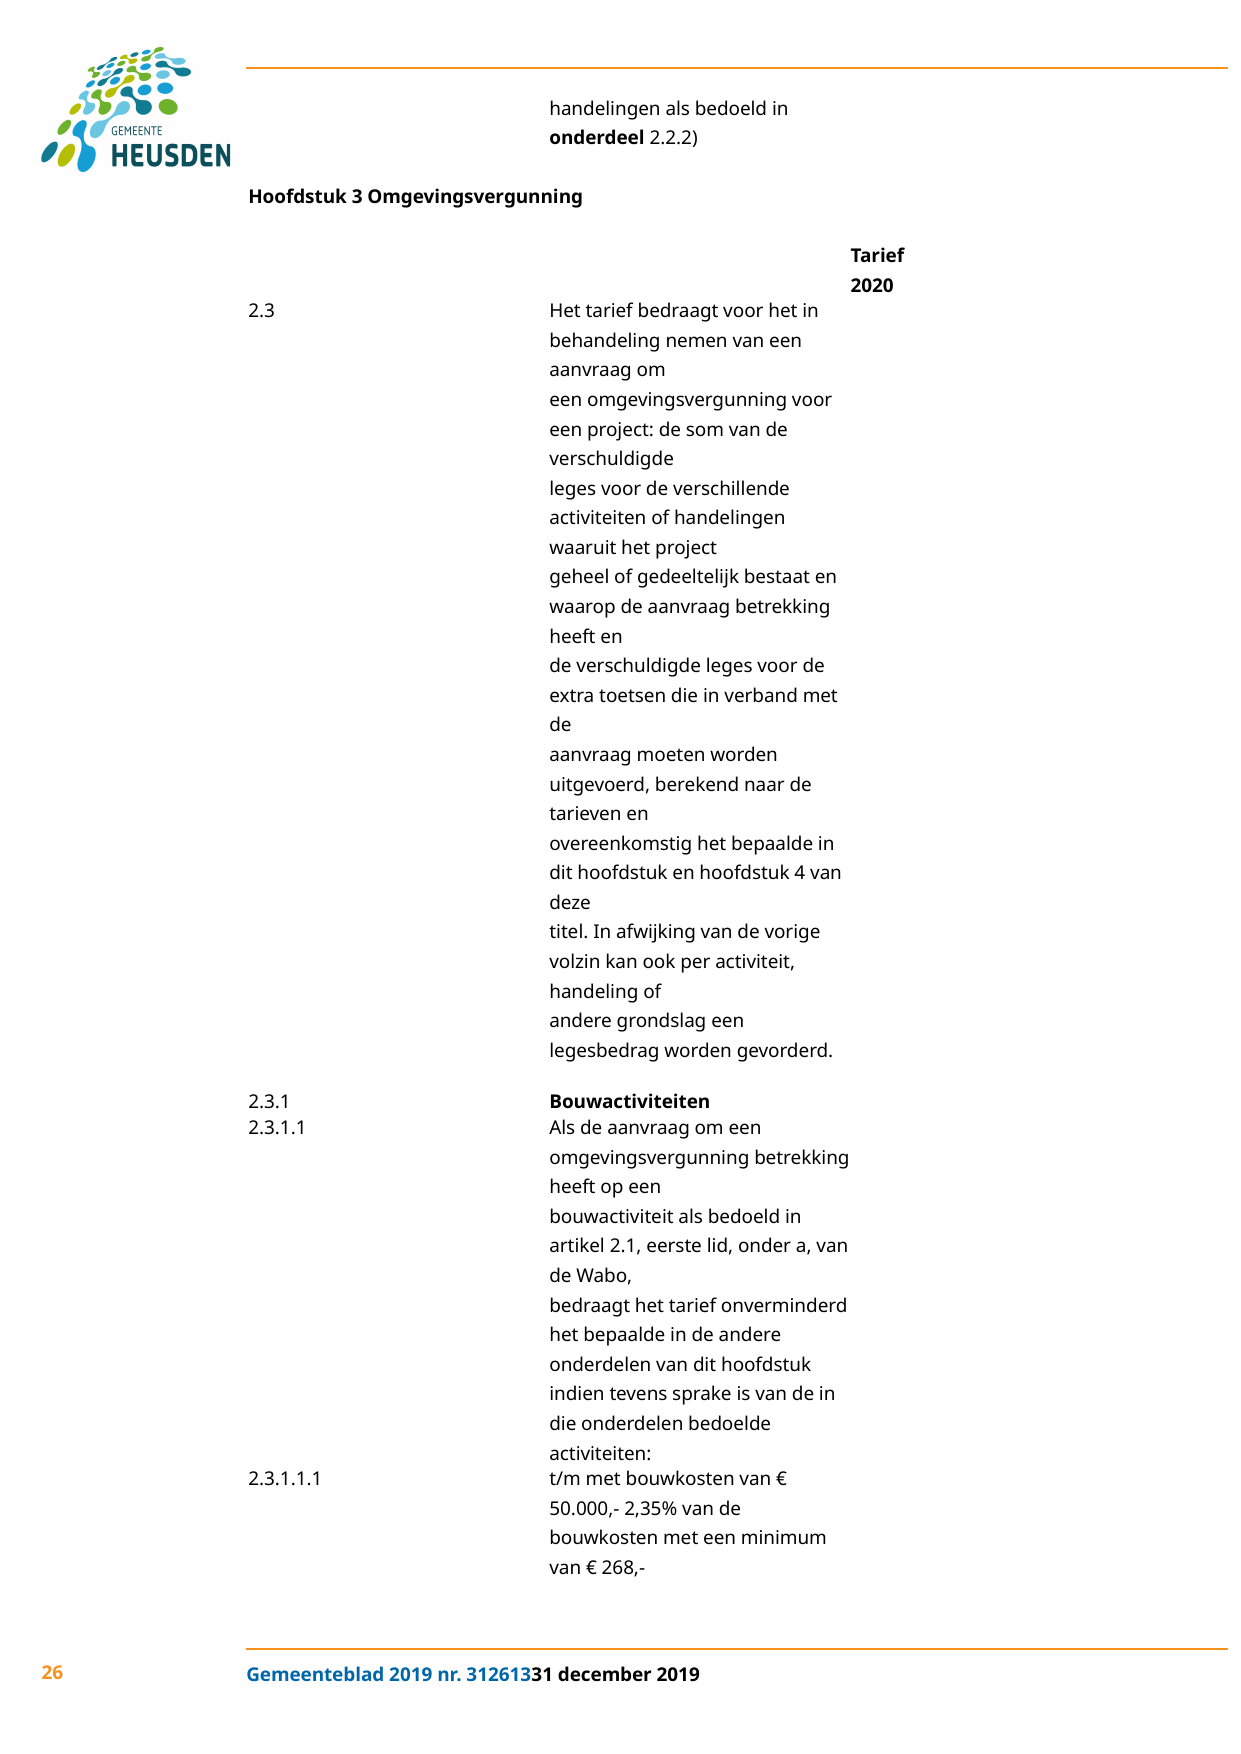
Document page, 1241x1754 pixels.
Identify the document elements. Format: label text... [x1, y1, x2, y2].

table_header Tarief 2020 [850, 242, 1152, 297]
table_header [248, 242, 549, 297]
table_cell Als de aanvraag om een omgevingsvergunning betrekking heeft op een bouwactiviteit als bedoeld in artikel 2.1, eerste lid, onder a, van de Wabo, bedraagt het tarief onverminderd het bepaalde in de andere onderdelen van dit hoofdstuk indien tevens sprake is van de in die onderdelen bedoelde activiteiten: [549, 1114, 850, 1465]
table_cell [549, 1580, 850, 1606]
table_cell Het tarief bedraagt voor het in behandeling nemen van een aanvraag om een omgevingsvergunning voor een project: de som van de verschuldigde leges voor de verschillende activiteiten of handelingen waaruit het project geheel of gedeeltelijk bestaat en waarop de aanvraag betrekking heeft en de verschuldigde leges voor de extra toetsen die in verband met de aanvraag moeten worden uitgevoerd, berekend naar de tarieven en overeenkomstig het bepaalde in dit hoofdstuk en hoofdstuk 4 van deze titel. In afwijking van de vorige volzin kan ook per activiteit, handeling of andere grondslag een legesbedrag worden gevorderd. [549, 298, 850, 1063]
table_cell [850, 1114, 1152, 1465]
table_cell [850, 1089, 1152, 1114]
table_header [549, 242, 850, 297]
table_cell 2.3.1 [248, 1089, 549, 1114]
table_cell 2.3.1.1.1 [248, 1465, 549, 1580]
table_cell 2.3 [248, 298, 549, 1063]
table_cell handelingen als bedoeld in onderdeel 2.2.2) [549, 95, 850, 150]
text Hoofdstuk 3 Omgevingsvergunning [248, 183, 1152, 209]
table_cell [850, 1580, 1152, 1606]
table_cell t/m met bouwkosten van € 50.000,- 2,35% van de bouwkosten met een minimum van € 268,- [549, 1465, 850, 1580]
table_cell [248, 1063, 549, 1088]
table_cell [248, 1580, 549, 1606]
table_cell [850, 95, 1152, 150]
table_cell [248, 95, 549, 150]
table_cell [850, 298, 1152, 1063]
table_cell Bouwactiviteiten [549, 1089, 850, 1114]
table_cell 2.3.1.1 [248, 1114, 549, 1465]
picture [41, 47, 231, 172]
table_cell [549, 1063, 850, 1088]
table_cell [850, 1465, 1152, 1580]
table_cell [850, 1063, 1152, 1088]
